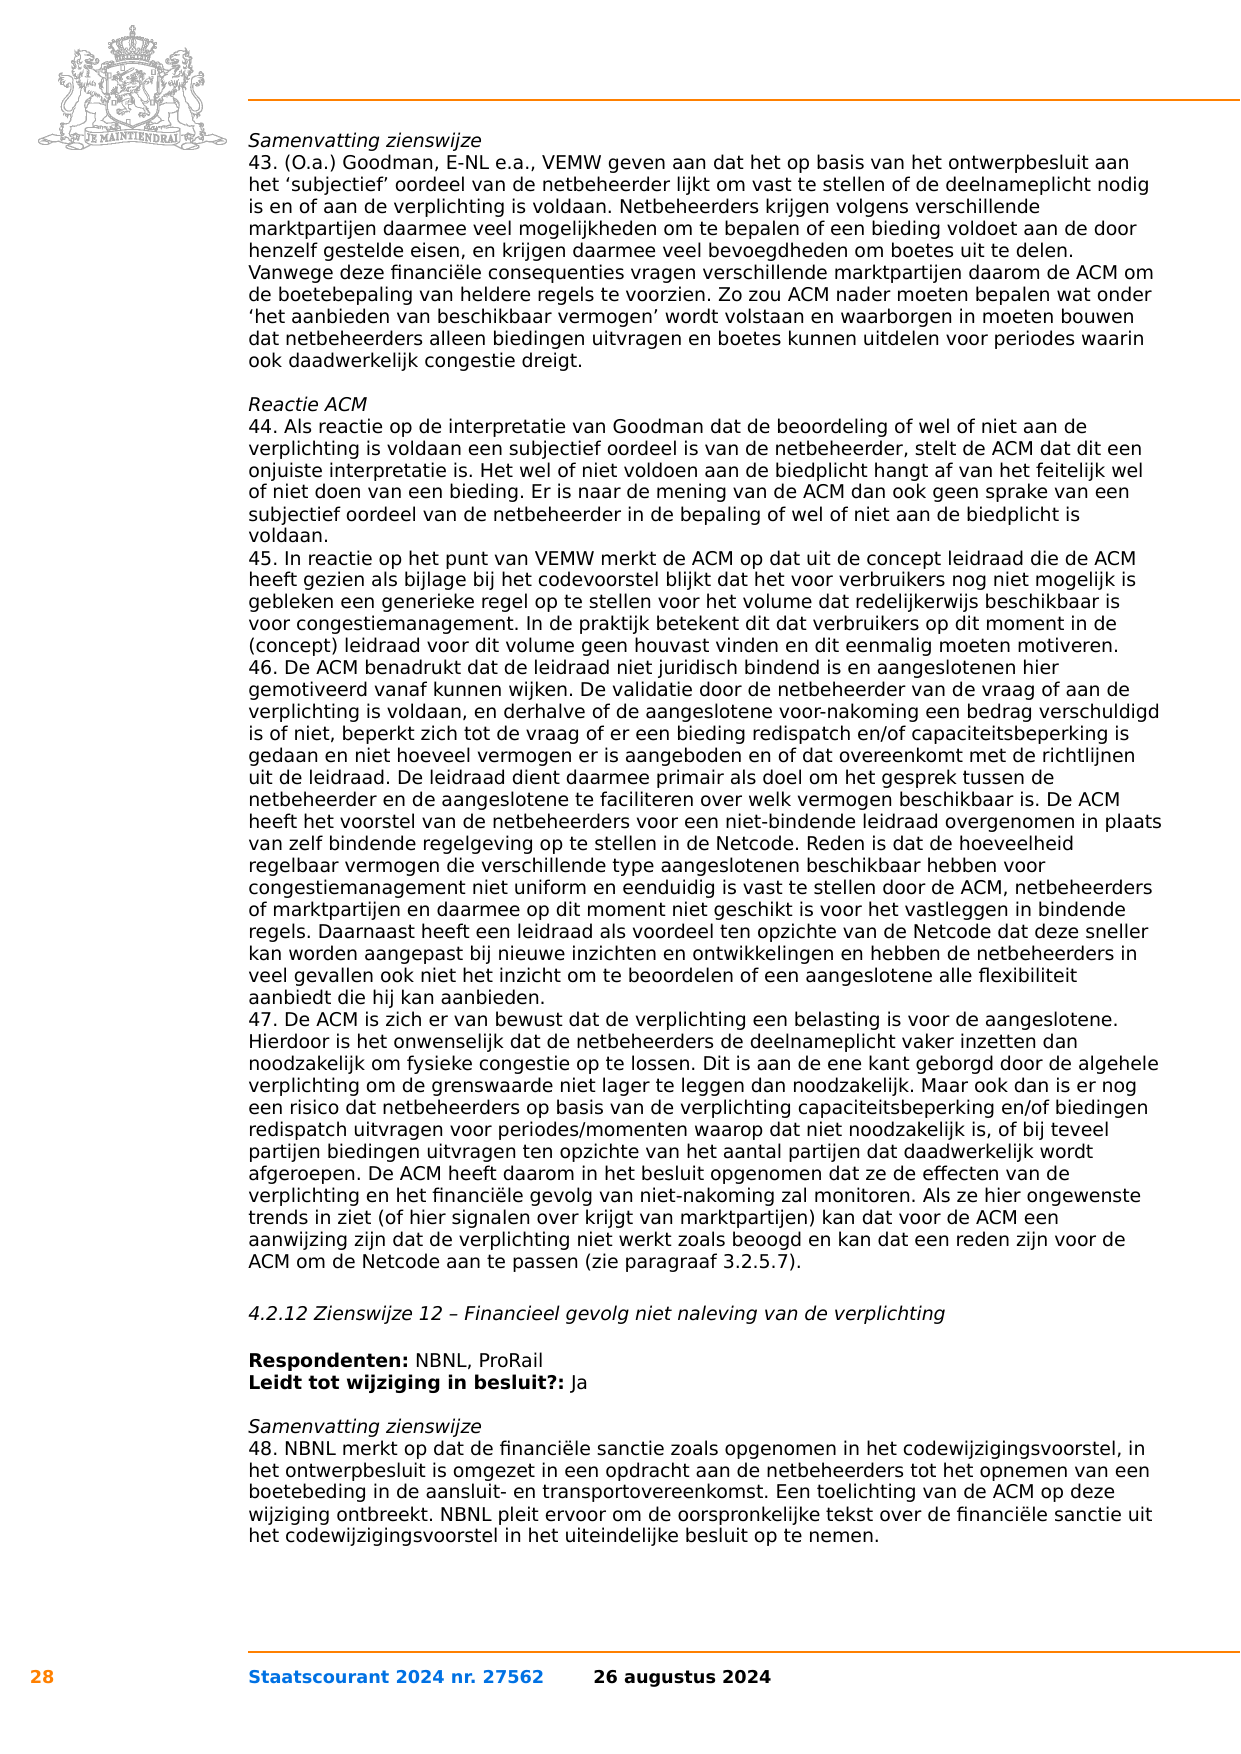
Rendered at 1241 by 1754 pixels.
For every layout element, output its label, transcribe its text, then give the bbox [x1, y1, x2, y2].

text 44. Als reactie op de interpretatie van Goodman dat de beoordeling of wel of niet aan de verplichting is voldaan een subjectief oordeel is van de netbeheerder, stelt de ACM dat dit een onjuiste interpretatie is. Het wel of niet voldoen aan de biedplicht hangt af van het feitelijk wel of niet doen van een bieding. Er is naar de mening van de ACM dan ook geen sprake van een subjectief oordeel van de netbeheerder in de bepaling of wel of niet aan de biedplicht is voldaan. [248, 416, 1163, 547]
subtitle Samenvatting zienswijze [248, 130, 1163, 152]
text 45. In reactie op het punt van VEMW merkt de ACM op dat uit de concept leidraad die de ACM heeft gezien als bijlage bij het codevoorstel blijkt dat het voor verbruikers nog niet mogelijk is gebleken een generieke regel op te stellen voor het volume dat redelijkerwijs beschikbaar is voor congestiemanagement. In de praktijk betekent dit dat verbruikers op dit moment in de (concept) leidraad voor dit volume geen houvast vinden en dit eenmalig moeten motiveren. [248, 547, 1163, 657]
text 46. De ACM benadrukt dat de leidraad niet juridisch bindend is en aangeslotenen hier gemotiveerd vanaf kunnen wijken. De validatie door de netbeheerder van de vraag of aan de verplichting is voldaan, en derhalve of de aangeslotene voor-nakoming een bedrag verschuldigd is of niet, beperkt zich tot de vraag of er een bieding redispatch en/of capaciteitsbeperking is gedaan en niet hoeveel vermogen er is aangeboden en of dat overeenkomt met de richtlijnen uit de leidraad. De leidraad dient daarmee primair als doel om het gesprek tussen de netbeheerder en de aangeslotene te faciliteren over welk vermogen beschikbaar is. De ACM heeft het voorstel van de netbeheerders voor een niet-bindende leidraad overgenomen in plaats van zelf bindende regelgeving op te stellen in de Netcode. Reden is dat de hoeveelheid regelbaar vermogen die verschillende type aangeslotenen beschikbaar hebben voor congestiemanagement niet uniform en eenduidig is vast te stellen door de ACM, netbeheerders of marktpartijen en daarmee op dit moment niet geschikt is voor het vastleggen in bindende regels. Daarnaast heeft een leidraad als voordeel ten opzichte van de Netcode dat deze sneller kan worden aangepast bij nieuwe inzichten en ontwikkelingen en hebben de netbeheerders in veel gevallen ook niet het inzicht om te beoordelen of een aangeslotene alle flexibiliteit aanbiedt die hij kan aanbieden. [248, 657, 1163, 1009]
subtitle 4.2.12 Zienswijze 12 – Financieel gevolg niet naleving van de verplichting [248, 1303, 1163, 1325]
text Leidt tot wijziging in besluit?: Ja [248, 1372, 1163, 1394]
text 43. (O.a.) Goodman, E-NL e.a., VEMW geven aan dat het op basis van het ontwerpbesluit aan het ‘subjectief’ oordeel van de netbeheerder lijkt om vast te stellen of de deelnameplicht nodig is en of aan de verplichting is voldaan. Netbeheerders krijgen volgens verschillende marktpartijen daarmee veel mogelijkheden om te bepalen of een bieding voldoet aan de door henzelf gestelde eisen, en krijgen daarmee veel bevoegdheden om boetes uit te delen. Vanwege deze financiële consequenties vragen verschillende marktpartijen daarom de ACM om de boetebepaling van heldere regels te voorzien. Zo zou ACM nader moeten bepalen wat onder ‘het aanbieden van beschikbaar vermogen’ wordt volstaan en waarborgen in moeten bouwen dat netbeheerders alleen biedingen uitvragen en boetes kunnen uitdelen voor periodes waarin ook daadwerkelijk congestie dreigt. [248, 152, 1163, 372]
subtitle Samenvatting zienswijze [248, 1416, 1163, 1437]
text Respondenten: NBNL, ProRail [248, 1350, 1163, 1372]
subtitle Reactie ACM [248, 393, 1163, 416]
picture [38, 25, 227, 150]
text 47. De ACM is zich er van bewust dat de verplichting een belasting is voor de aangeslotene. Hierdoor is het onwenselijk dat de netbeheerders de deelnameplicht vaker inzetten dan noodzakelijk om fysieke congestie op te lossen. Dit is aan de ene kant geborgd door de algehele verplichting om de grenswaarde niet lager te leggen dan noodzakelijk. Maar ook dan is er nog een risico dat netbeheerders op basis van de verplichting capaciteitsbeperking en/of biedingen redispatch uitvragen voor periodes/momenten waarop dat niet noodzakelijk is, of bij teveel partijen biedingen uitvragen ten opzichte van het aantal partijen dat daadwerkelijk wordt afgeroepen. De ACM heeft daarom in het besluit opgenomen dat ze de effecten van de verplichting en het financiële gevolg van niet-nakoming zal monitoren. Als ze hier ongewenste trends in ziet (of hier signalen over krijgt van marktpartijen) kan dat voor de ACM een aanwijzing zijn dat de verplichting niet werkt zoals beoogd en kan dat een reden zijn voor de ACM om de Netcode aan te passen (zie paragraaf 3.2.5.7). [248, 1009, 1163, 1273]
text 48. NBNL merkt op dat de financiële sanctie zoals opgenomen in het codewijzigingsvoorstel, in het ontwerpbesluit is omgezet in een opdracht aan de netbeheerders tot het opnemen van een boetebeding in de aansluit- en transportovereenkomst. Een toelichting van de ACM op deze wijziging ontbreekt. NBNL pleit ervoor om de oorspronkelijke tekst over de financiële sanctie uit het codewijzigingsvoorstel in het uiteindelijke besluit op te nemen. [248, 1437, 1163, 1547]
